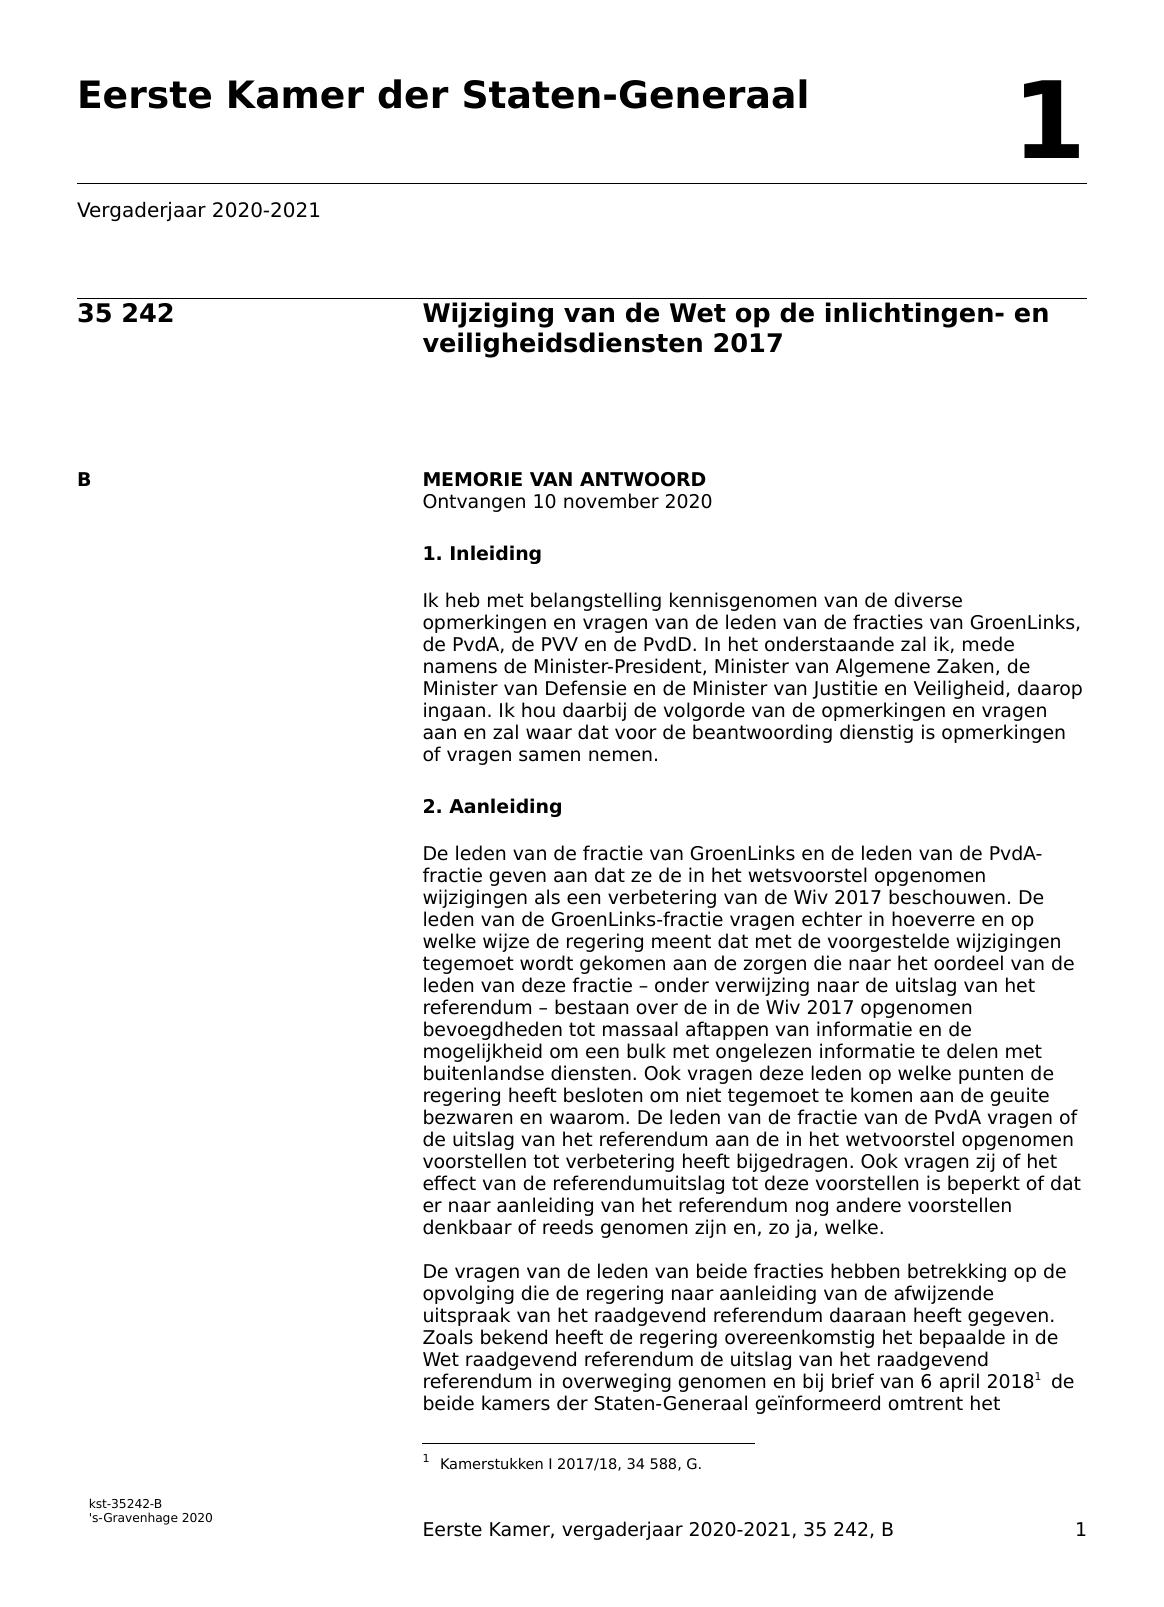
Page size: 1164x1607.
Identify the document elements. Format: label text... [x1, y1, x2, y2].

subtitle 1. Inleiding [422, 543, 1087, 565]
text Kamerstukken I 2017/18, 34 588, G. [422, 1452, 1087, 1474]
table_cell Vergaderjaar 2020-2021 [77, 184, 1087, 298]
text kst-35242-B [88, 1497, 323, 1511]
text 's-Gravenhage 2020 [88, 1511, 323, 1525]
text Ontvangen 10 november 2020 [422, 491, 1087, 513]
subtitle B MEMORIE VAN ANTWOORD [77, 469, 1087, 491]
subtitle 2. Aanleiding [422, 796, 1087, 818]
table_header Eerste Kamer der Staten-Generaal [77, 59, 886, 183]
subtitle 35 242 Wijziging van de Wet op de inlichtingen- en veiligheidsdiensten 2017 [77, 299, 1087, 358]
table_header 1 [886, 59, 1087, 183]
text De vragen van de leden van beide fracties hebben betrekking op de opvolging die de regering naar aanleiding van de afwijzende uitspraak van het raadgevend referendum daaraan heeft gegeven. Zoals bekend heeft de regering overeenkomstig het bepaalde in de Wet raadgevend referendum de uitslag van het raadgevend referendum in overweging genomen en bij brief van 6 april 2018 de beide kamers der Staten-Generaal geïnformeerd omtrent het [422, 1261, 1087, 1415]
text Ik heb met belangstelling kennisgenomen van de diverse opmerkingen en vragen van de leden van de fracties van GroenLinks, de PvdA, de PVV en de PvdD. In het onderstaande zal ik, mede namens de Minister-President, Minister van Algemene Zaken, de Minister van Defensie en de Minister van Justitie en Veiligheid, daarop ingaan. Ik hou daarbij de volgorde van de opmerkingen en vragen aan en zal waar dat voor de beantwoording dienstig is opmerkingen of vragen samen nemen. [422, 590, 1087, 766]
text De leden van de fractie van GroenLinks en de leden van de PvdA-fractie geven aan dat ze de in het wetsvoorstel opgenomen wijzigingen als een verbetering van de Wiv 2017 beschouwen. De leden van de GroenLinks-fractie vragen echter in hoeverre en op welke wijze de regering meent dat met de voorgestelde wijzigingen tegemoet wordt gekomen aan de zorgen die naar het oordeel van de leden van deze fractie – onder verwijzing naar de uitslag van het referendum – bestaan over de in de Wiv 2017 opgenomen bevoegdheden tot massaal aftappen van informatie en de mogelijkheid om een bulk met ongelezen informatie te delen met buitenlandse diensten. Ook vragen deze leden op welke punten de regering heeft besloten om niet tegemoet te komen aan de geuite bezwaren en waarom. De leden van de fractie van de PvdA vragen of de uitslag van het referendum aan de in het wetvoorstel opgenomen voorstellen tot verbetering heeft bijgedragen. Ook vragen zij of het effect van de referendumuitslag tot deze voorstellen is beperkt of dat er naar aanleiding van het referendum nog andere voorstellen denkbaar of reeds genomen zijn en, zo ja, welke. [422, 843, 1087, 1239]
